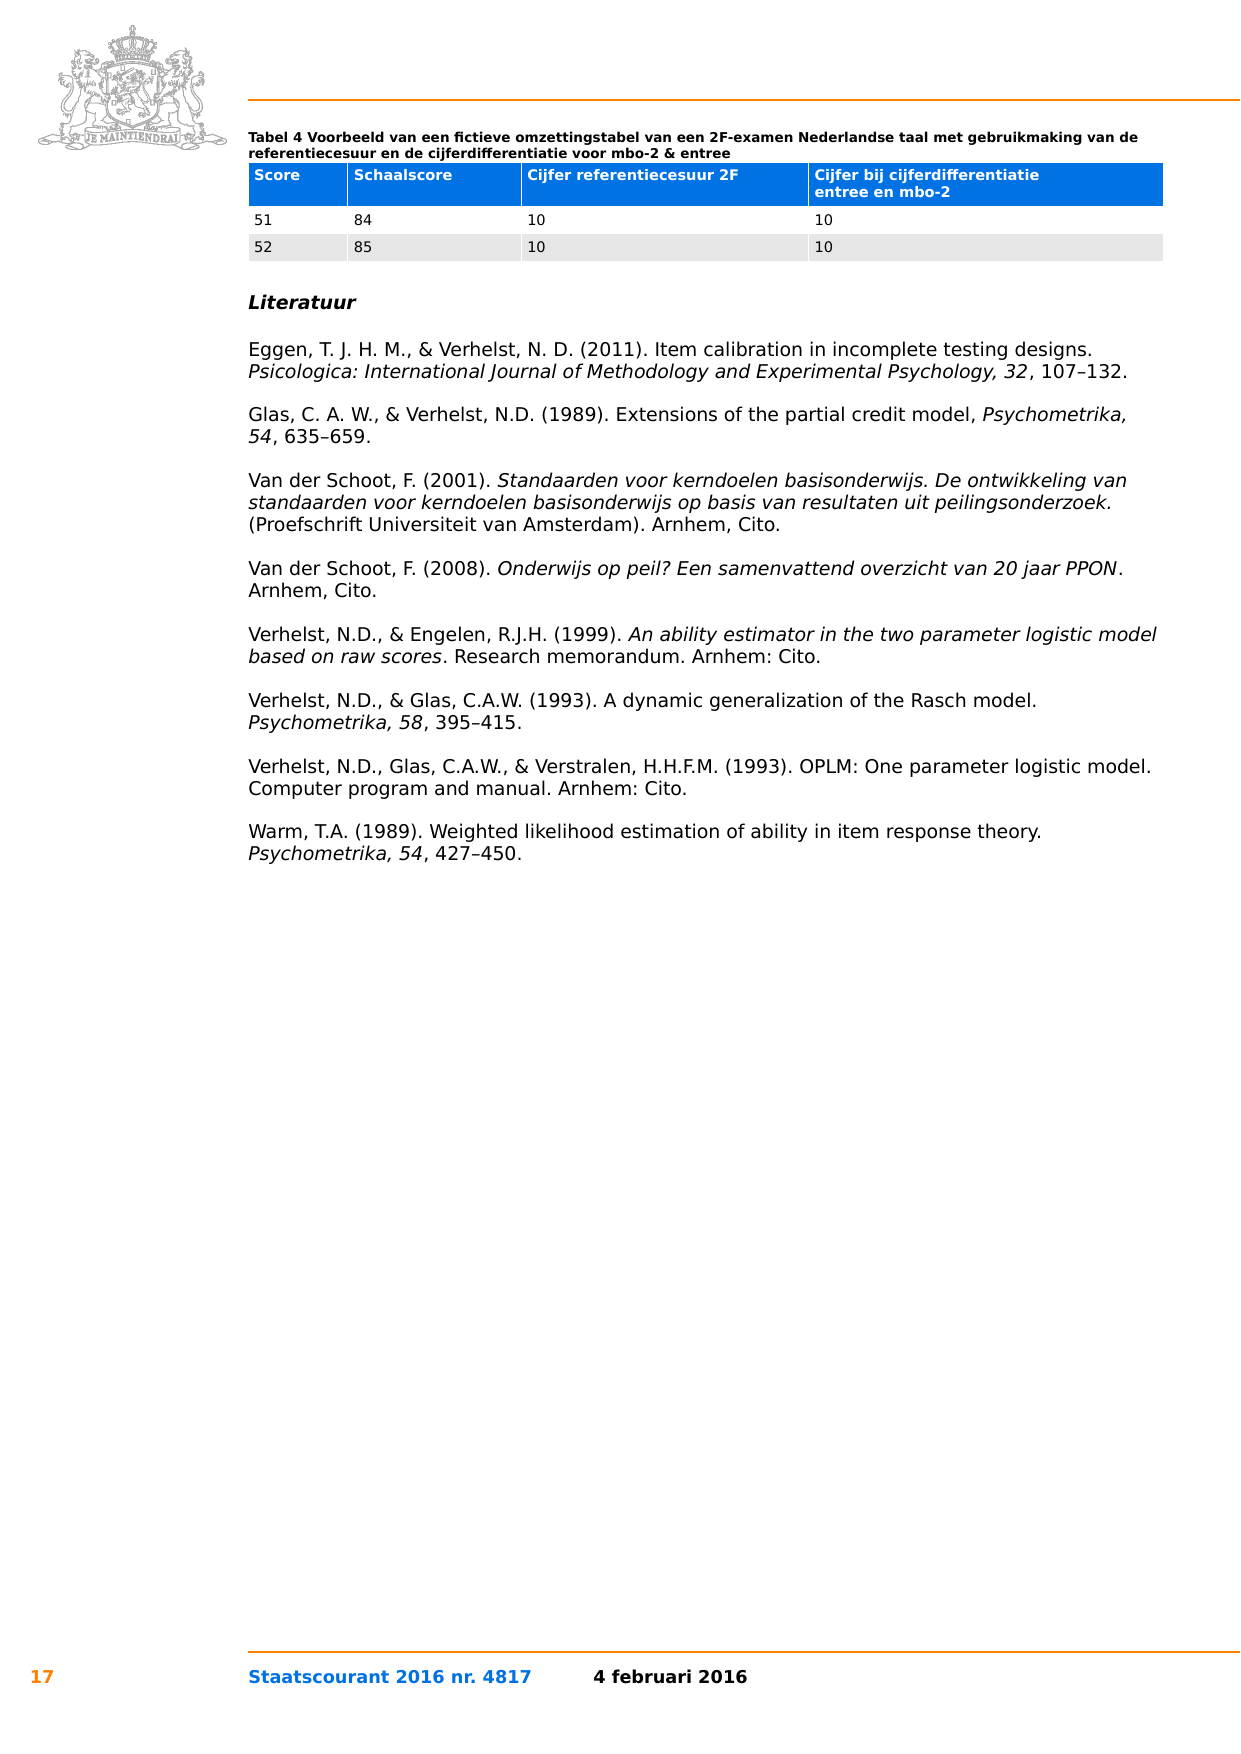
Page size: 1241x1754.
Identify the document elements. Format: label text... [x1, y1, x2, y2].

text Van der Schoot, F. (2008). Onderwijs op peil? Een samenvattend overzicht van 20 jaar PPON. Arnhem, Cito. [248, 558, 1163, 602]
text Verhelst, N.D., & Engelen, R.J.H. (1999). An ability estimator in the two parameter logistic model based on raw scores. Research memorandum. Arnhem: Cito. [248, 624, 1163, 668]
table_cell Cijfer bij cijferdifferentiatie entree en mbo-2 [809, 163, 1163, 206]
table_cell 51 [249, 207, 347, 233]
subtitle Literatuur [248, 292, 1163, 313]
table_cell 85 [348, 234, 521, 261]
text Verhelst, N.D., Glas, C.A.W., & Verstralen, H.H.F.M. (1993). OPLM: One parameter logistic model. Computer program and manual. Arnhem: Cito. [248, 756, 1163, 799]
table_cell 10 [809, 207, 1163, 233]
table_cell 52 [249, 234, 347, 261]
table_cell 10 [522, 234, 808, 261]
text Van der Schoot, F. (2001). Standaarden voor kerndoelen basisonderwijs. De ontwikkeling van standaarden voor kerndoelen basisonderwijs op basis van resultaten uit peilingsonderzoek. (Proefschrift Universiteit van Amsterdam). Arnhem, Cito. [248, 470, 1163, 536]
table_cell Cijfer referentiecesuur 2F [522, 163, 808, 206]
table_cell 84 [348, 207, 521, 233]
text Eggen, T. J. H. M., & Verhelst, N. D. (2011). Item calibration in incomplete testing designs. Psicologica: International Journal of Methodology and Experimental Psychology, 32, 107–132. [248, 338, 1163, 382]
table_cell 10 [522, 207, 808, 233]
table_cell 10 [809, 234, 1163, 261]
text Verhelst, N.D., & Glas, C.A.W. (1993). A dynamic generalization of the Rasch model. Psychometrika, 58, 395–415. [248, 690, 1163, 734]
table_cell Score [249, 163, 347, 206]
table_cell Schaalscore [348, 163, 521, 206]
picture [38, 25, 227, 150]
text Glas, C. A. W., & Verhelst, N.D. (1989). Extensions of the partial credit model, Psychometrika, 54, 635–659. [248, 404, 1163, 448]
text Warm, T.A. (1989). Weighted likelihood estimation of ability in item response theory. Psychometrika, 54, 427–450. [248, 821, 1163, 865]
table_header Tabel 4 Voorbeeld van een fictieve omzettingstabel van een 2F-examen Nederlandse taal met gebruikmaking van de referentiecesuur en de cijferdifferentiatie voor mbo-2 & entree [248, 130, 1163, 161]
